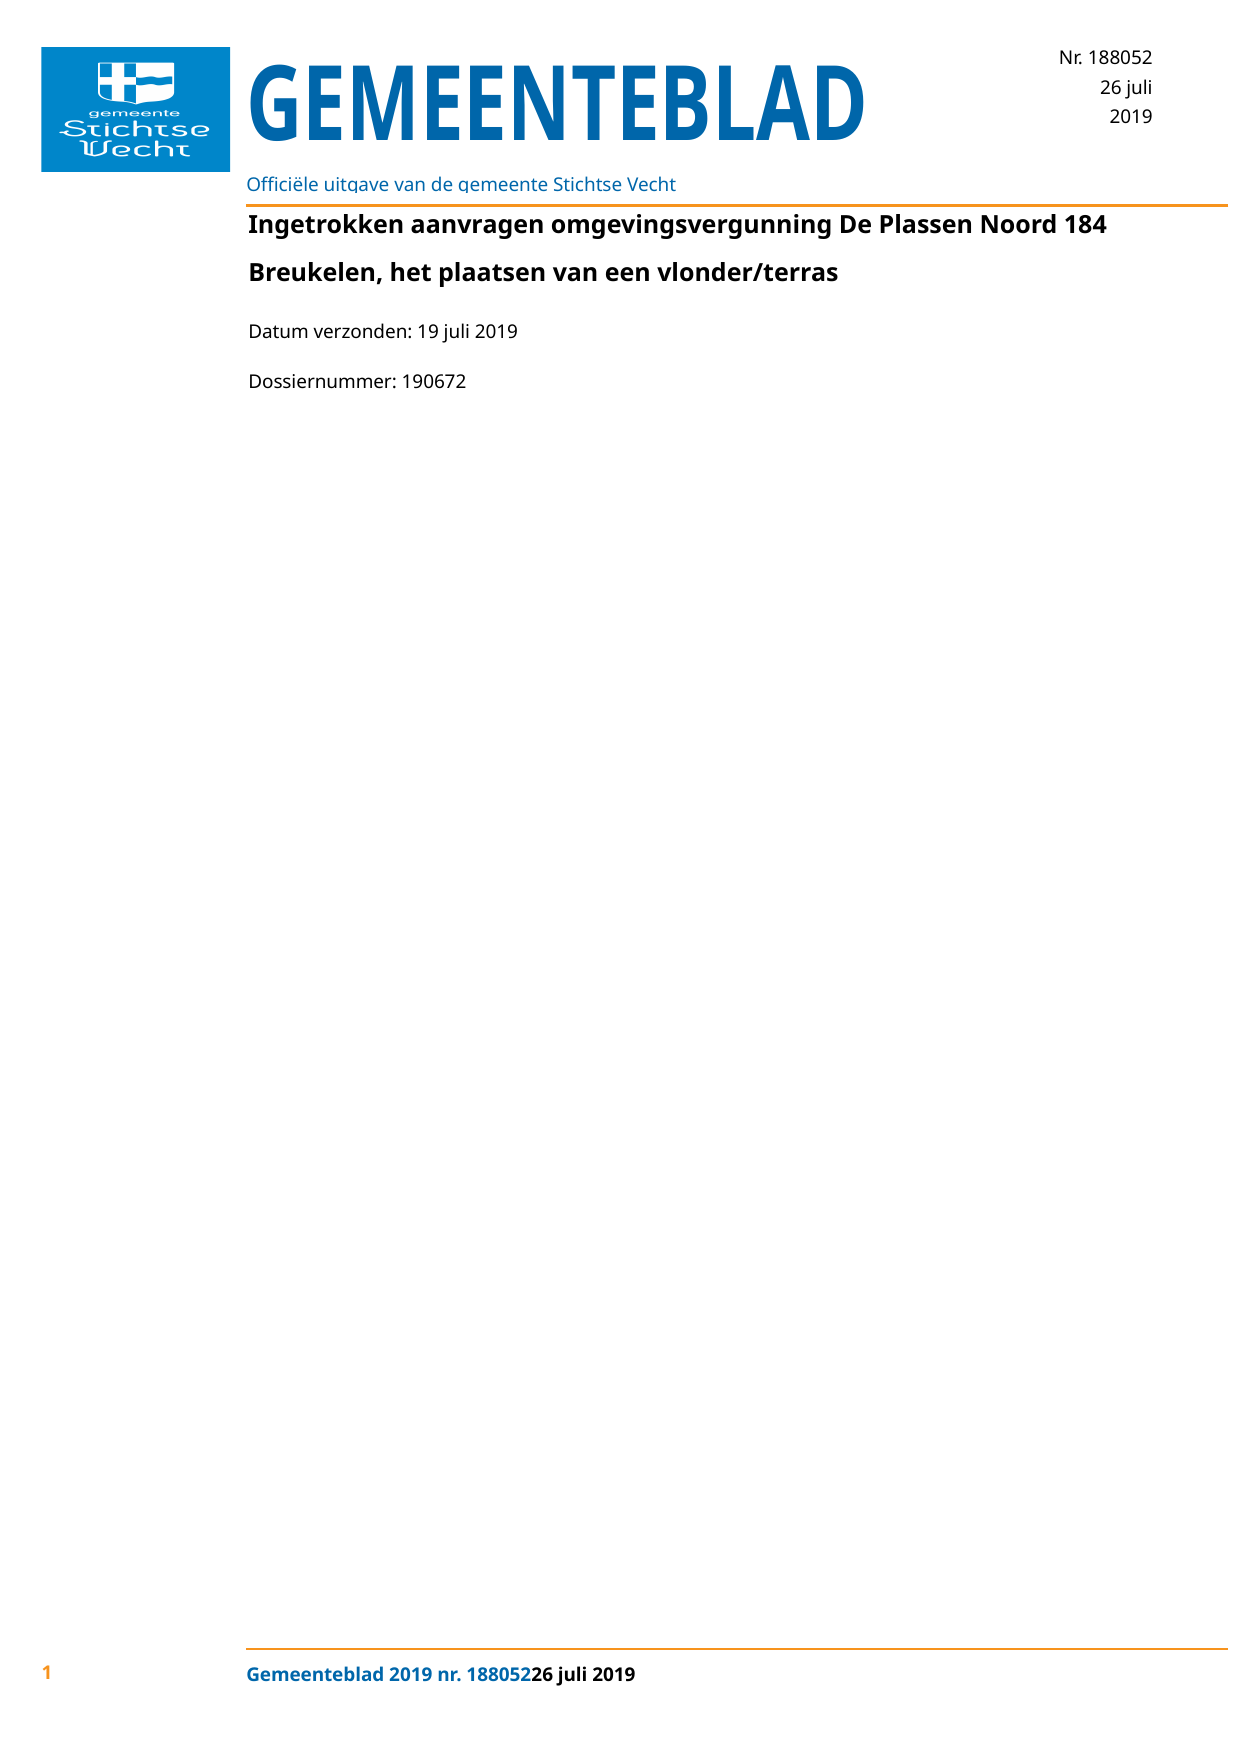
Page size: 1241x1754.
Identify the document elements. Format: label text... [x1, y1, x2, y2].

picture [99, 63, 135, 101]
picture [137, 63, 174, 103]
text Datum verzonden: 19 juli 2019 [248, 318, 1152, 344]
text Dossiernummer: 190672 [248, 368, 1152, 394]
text Ingetrokken aanvragen omgevingsvergunning De Plassen Noord 184 Breukelen, het plaatsen van een vlonder/terras [248, 207, 1152, 288]
